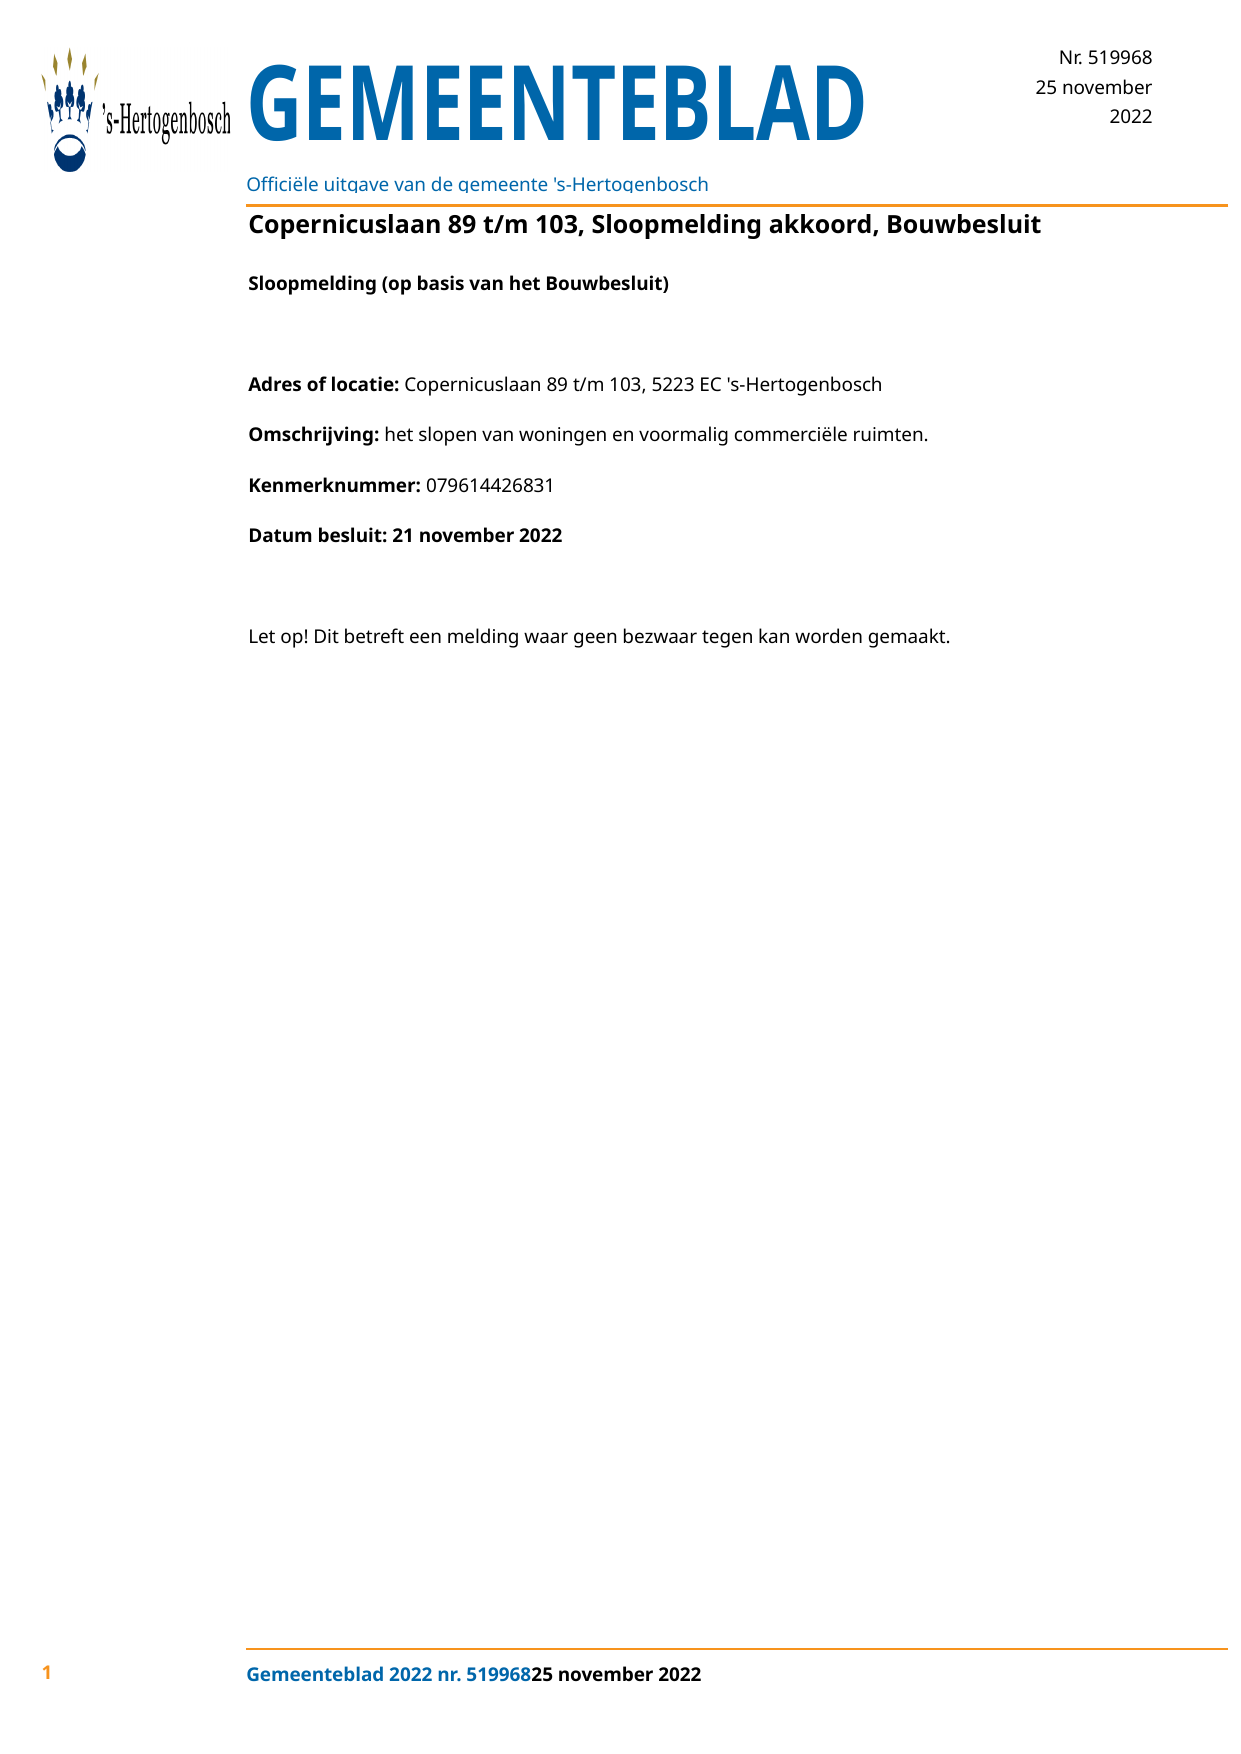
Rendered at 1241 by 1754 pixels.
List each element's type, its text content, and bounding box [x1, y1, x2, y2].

text Let op! Dit betreft een melding waar geen bezwaar tegen kan worden gemaakt. [248, 623, 1152, 649]
text Datum besluit: 21 november 2022 [248, 522, 1152, 548]
text Kenmerknummer: 079614426831 [248, 472, 1152, 498]
text Copernicuslaan 89 t/m 103, Sloopmelding akkoord, Bouwbesluit [248, 207, 1152, 241]
picture [41, 47, 231, 172]
text Adres of locatie: Copernicuslaan 89 t/m 103, 5223 EC 's-Hertogenbosch [248, 371, 1152, 397]
text Omschrijving: het slopen van woningen en voormalig commerciële ruimten. [248, 422, 1152, 447]
text Sloopmelding (op basis van het Bouwbesluit) [248, 270, 1152, 296]
